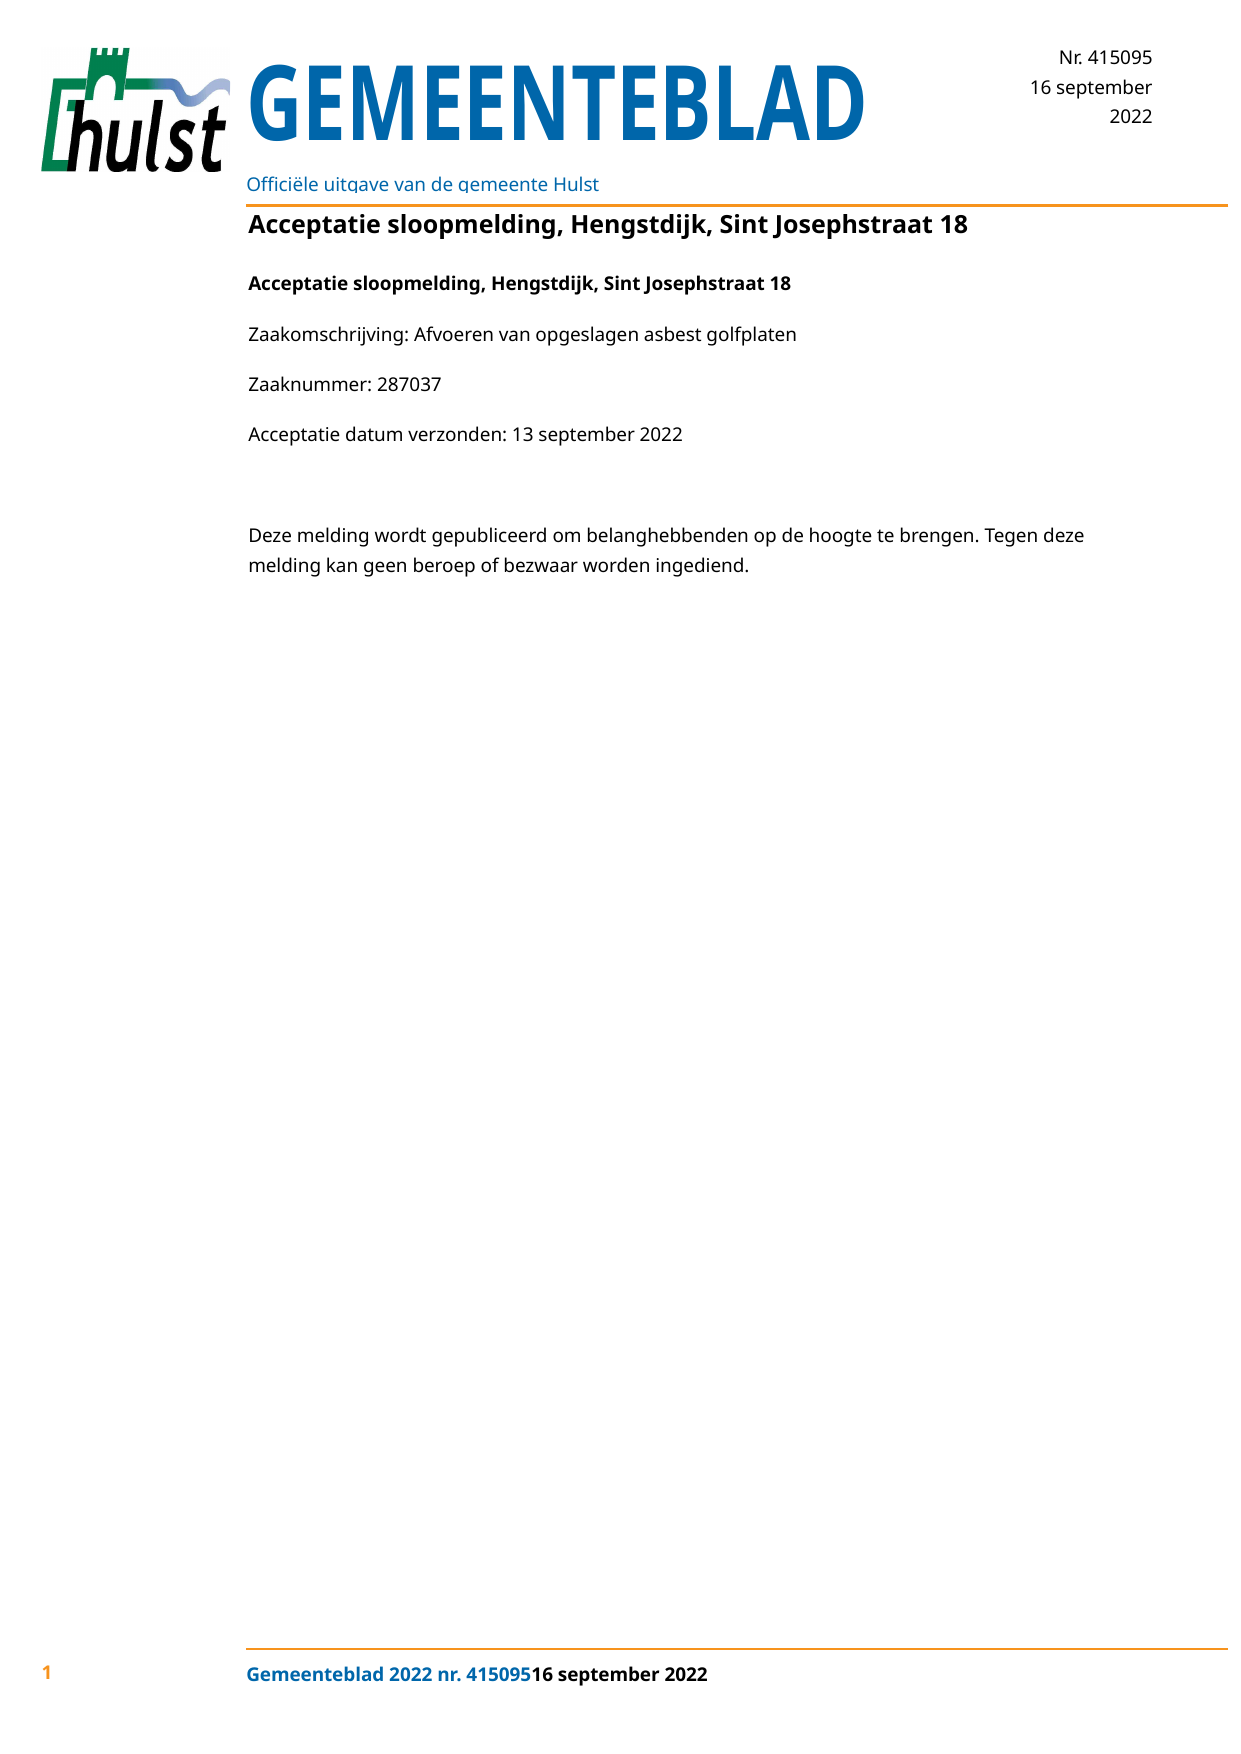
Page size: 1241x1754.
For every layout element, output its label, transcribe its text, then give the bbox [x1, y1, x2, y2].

text Zaaknummer: 287037 [248, 371, 1152, 397]
text Zaakomschrijving: Afvoeren van opgeslagen asbest golfplaten [248, 321, 1152, 346]
picture [41, 47, 231, 172]
text Deze melding wordt gepubliceerd om belanghebbenden op de hoogte te brengen. Tegen deze melding kan geen beroep of bezwaar worden ingediend. [248, 522, 1152, 578]
text Acceptatie sloopmelding, Hengstdijk, Sint Josephstraat 18 [248, 270, 1152, 296]
text Acceptatie datum verzonden: 13 september 2022 [248, 422, 1152, 447]
text Acceptatie sloopmelding, Hengstdijk, Sint Josephstraat 18 [248, 207, 1152, 241]
